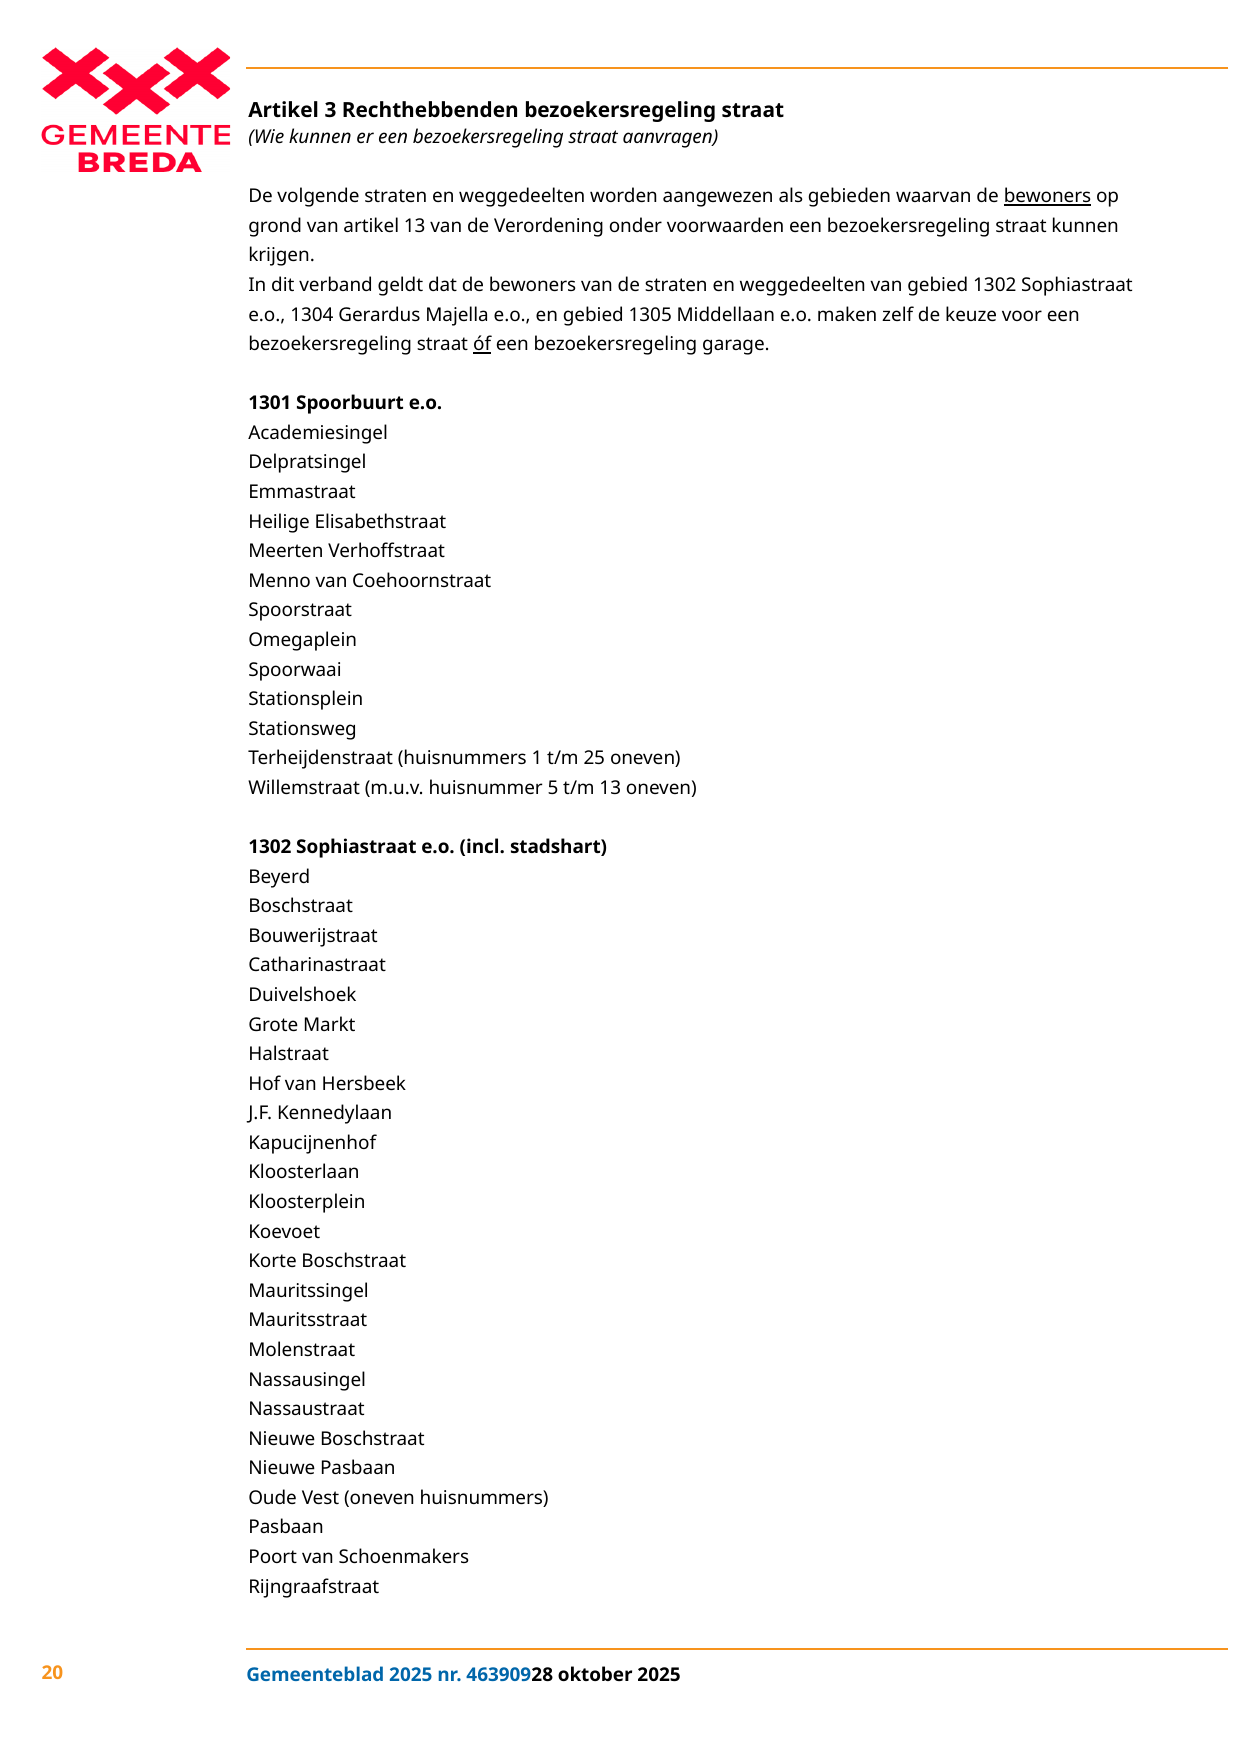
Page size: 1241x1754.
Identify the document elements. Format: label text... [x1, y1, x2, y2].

text Kloosterplein [248, 1188, 1152, 1214]
text Grote Markt [248, 1011, 1152, 1036]
text De volgende straten en weggedeelten worden aangewezen als gebieden waarvan de bewoners op grond van artikel 13 van de Verordening onder voorwaarden een bezoekersregeling straat kunnen krijgen. [248, 182, 1152, 267]
text In dit verband geldt dat de bewoners van de straten en weggedeelten van gebied 1302 Sophiastraat e.o., 1304 Gerardus Majella e.o., en gebied 1305 Middellaan e.o. maken zelf de keuze voor een bezoekersregeling straat óf een bezoekersregeling garage. [248, 271, 1152, 356]
text Oude Vest (oneven huisnummers) [248, 1484, 1152, 1510]
text Halstraat [248, 1040, 1152, 1066]
text Beyerd [248, 863, 1152, 888]
text Nassaustraat [248, 1395, 1152, 1421]
text Kloosterlaan [248, 1159, 1152, 1184]
text Menno van Coehoornstraat [248, 567, 1152, 593]
text Nieuwe Boschstraat [248, 1425, 1152, 1451]
text Molenstraat [248, 1336, 1152, 1362]
text 1302 Sophiastraat e.o. (incl. stadshart) [248, 833, 1152, 859]
text Korte Boschstraat [248, 1247, 1152, 1273]
text Academiesingel [248, 419, 1152, 445]
text Terheijdenstraat (huisnummers 1 t/m 25 oneven) [248, 744, 1152, 770]
text Stationsweg [248, 715, 1152, 741]
text Mauritssingel [248, 1277, 1152, 1303]
picture [41, 47, 231, 172]
text Meerten Verhoffstraat [248, 537, 1152, 563]
text Stationsplein [248, 685, 1152, 711]
text J.F. Kennedylaan [248, 1099, 1152, 1125]
text Mauritsstraat [248, 1307, 1152, 1332]
text Willemstraat (m.u.v. huisnummer 5 t/m 13 oneven) [248, 774, 1152, 800]
text (Wie kunnen er een bezoekersregeling straat aanvragen) [248, 123, 1152, 149]
text Kapucijnenhof [248, 1129, 1152, 1155]
text Boschstraat [248, 892, 1152, 918]
text Omegaplein [248, 626, 1152, 652]
text Spoorwaai [248, 656, 1152, 681]
text Bouwerijstraat [248, 922, 1152, 948]
text Poort van Schoenmakers [248, 1543, 1152, 1569]
text Emmastraat [248, 478, 1152, 504]
text Pasbaan [248, 1514, 1152, 1539]
text Nieuwe Pasbaan [248, 1454, 1152, 1480]
text Nassausingel [248, 1366, 1152, 1391]
text Heilige Elisabethstraat [248, 508, 1152, 533]
text Rijngraafstraat [248, 1573, 1152, 1598]
text Duivelshoek [248, 981, 1152, 1007]
text Delpratsingel [248, 449, 1152, 474]
text Catharinastraat [248, 952, 1152, 977]
text Spoorstraat [248, 597, 1152, 622]
text Hof van Hersbeek [248, 1070, 1152, 1096]
text Artikel 3 Rechthebbenden bezoekersregeling straat [248, 95, 1152, 123]
text Koevoet [248, 1218, 1152, 1243]
text 1301 Spoorbuurt e.o. [248, 389, 1152, 415]
